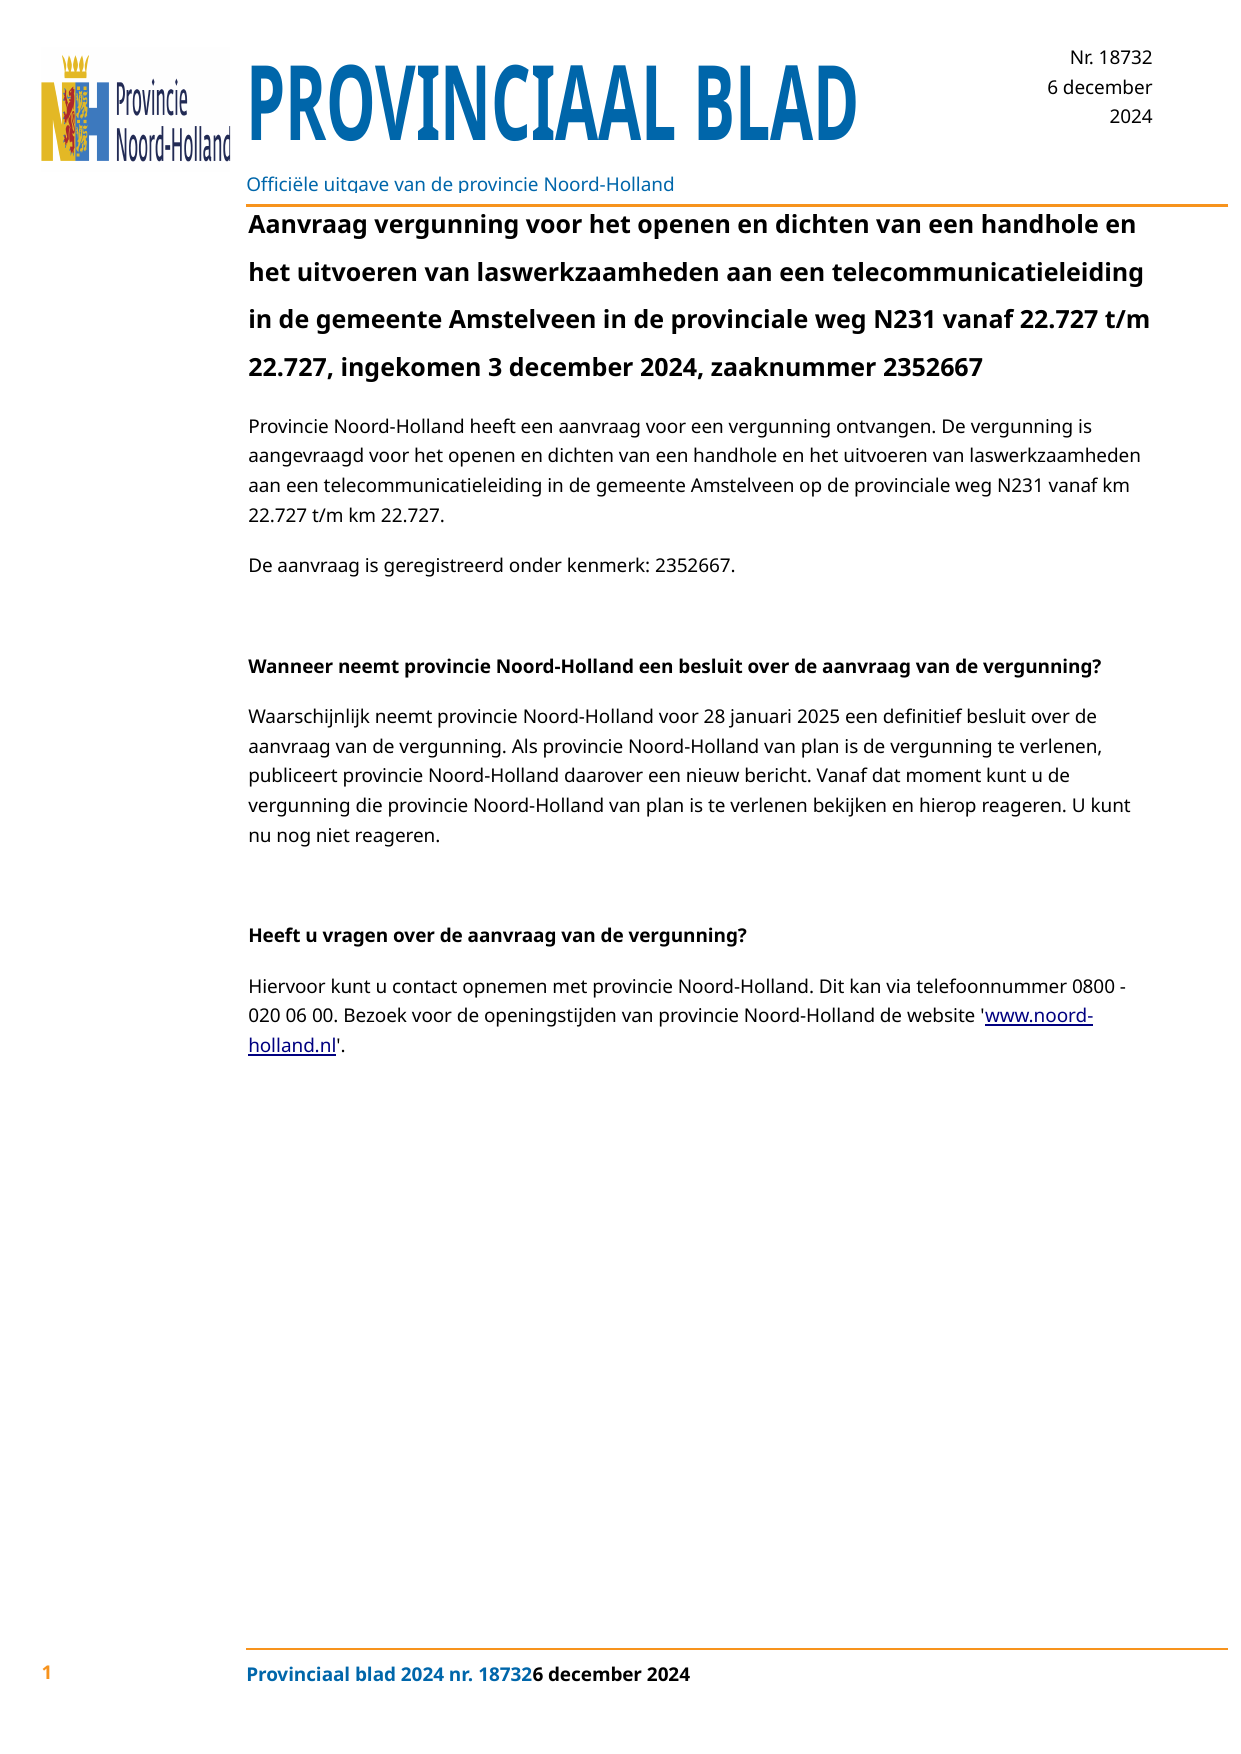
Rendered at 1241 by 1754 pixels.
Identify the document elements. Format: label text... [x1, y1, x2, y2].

picture [41, 47, 231, 172]
text Wanneer neemt provincie Noord-Holland een besluit over de aanvraag van de vergunning? [248, 653, 1152, 679]
text Aanvraag vergunning voor het openen en dichten van een handhole en het uitvoeren van laswerkzaamheden aan een telecommunicatieleiding in de gemeente Amstelveen in de provinciale weg N231 vanaf 22.727 t/m 22.727, ingekomen 3 december 2024, zaaknummer 2352667 [248, 207, 1152, 384]
text Provincie Noord-Holland heeft een aanvraag voor een vergunning ontvangen. De vergunning is aangevraagd voor het openen en dichten van een handhole en het uitvoeren van laswerkzaamheden aan een telecommunicatieleiding in de gemeente Amstelveen op de provinciale weg N231 vanaf km 22.727 t/m km 22.727. [248, 413, 1152, 528]
text De aanvraag is geregistreerd onder kenmerk: 2352667. [248, 552, 1152, 578]
text Heeft u vragen over de aanvraag van de vergunning? [248, 923, 1152, 948]
text Hiervoor kunt u contact opnemen met provincie Noord-Holland. Dit kan via telefoonnummer 0800 - 020 06 00. Bezoek voor de openingstijden van provincie Noord-Holland de website 'www.noord-holland.nl'. [248, 973, 1152, 1058]
text Waarschijnlijk neemt provincie Noord-Holland voor 28 januari 2025 een definitief besluit over de aanvraag van de vergunning. Als provincie Noord-Holland van plan is de vergunning te verlenen, publiceert provincie Noord-Holland daarover een nieuw bericht. Vanaf dat moment kunt u de vergunning die provincie Noord-Holland van plan is te verlenen bekijken en hierop reageren. U kunt nu nog niet reageren. [248, 703, 1152, 848]
